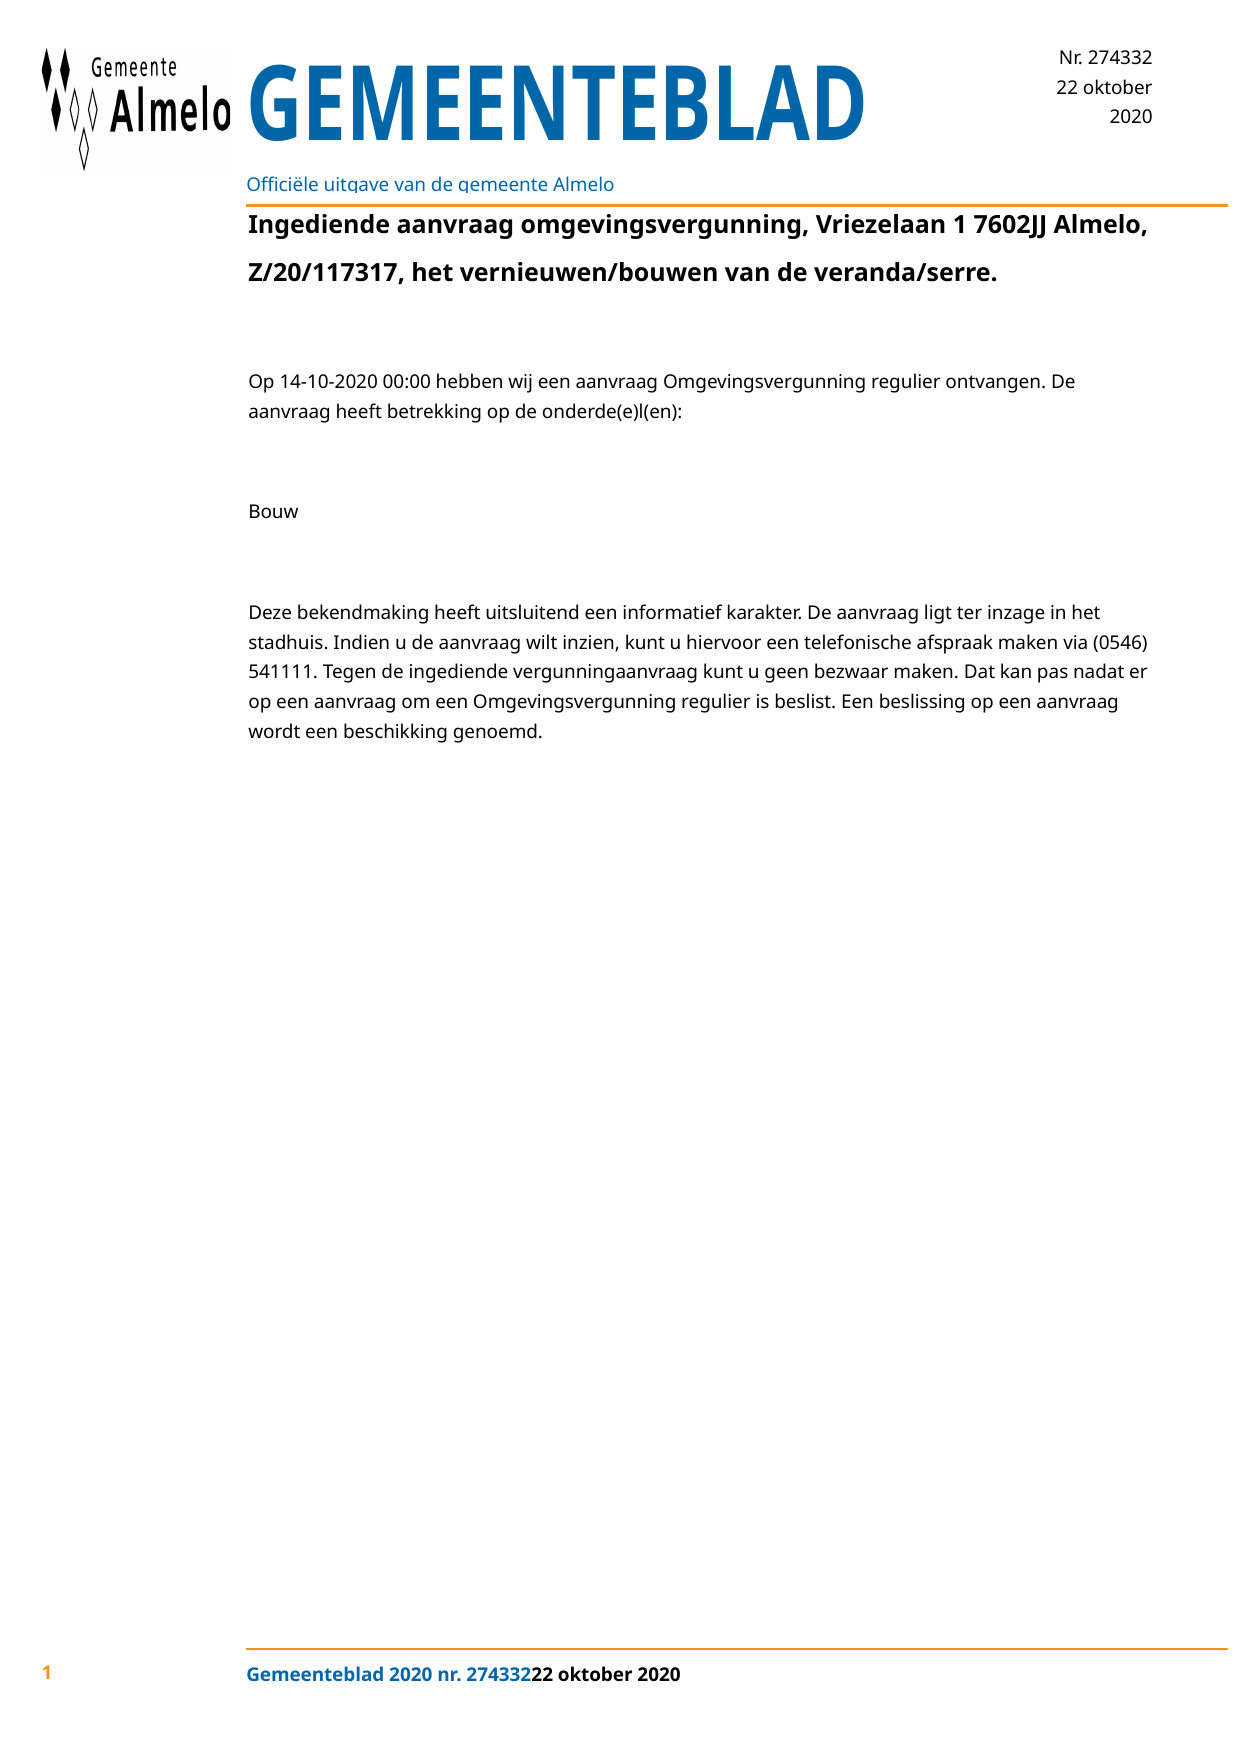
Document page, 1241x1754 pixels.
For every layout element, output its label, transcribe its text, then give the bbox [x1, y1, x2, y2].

text Bouw [248, 499, 1152, 524]
text Deze bekendmaking heeft uitsluitend een informatief karakter. De aanvraag ligt ter inzage in het stadhuis. Indien u de aanvraag wilt inzien, kunt u hiervoor een telefonische afspraak maken via (0546) 541111. Tegen de ingediende vergunningaanvraag kunt u geen bezwaar maken. Dat kan pas nadat er op een aanvraag om een Omgevingsvergunning regulier is beslist. Een beslissing op een aanvraag wordt een beschikking genoemd. [248, 599, 1152, 744]
text Op 14-10-2020 00:00 hebben wij een aanvraag Omgevingsvergunning regulier ontvangen. De aanvraag heeft betrekking op de onderde(e)l(en): [248, 368, 1152, 424]
text Ingediende aanvraag omgevingsvergunning, Vriezelaan 1 7602JJ Almelo, Z/20/117317, het vernieuwen/bouwen van de veranda/serre. [248, 207, 1152, 288]
picture [41, 47, 231, 172]
